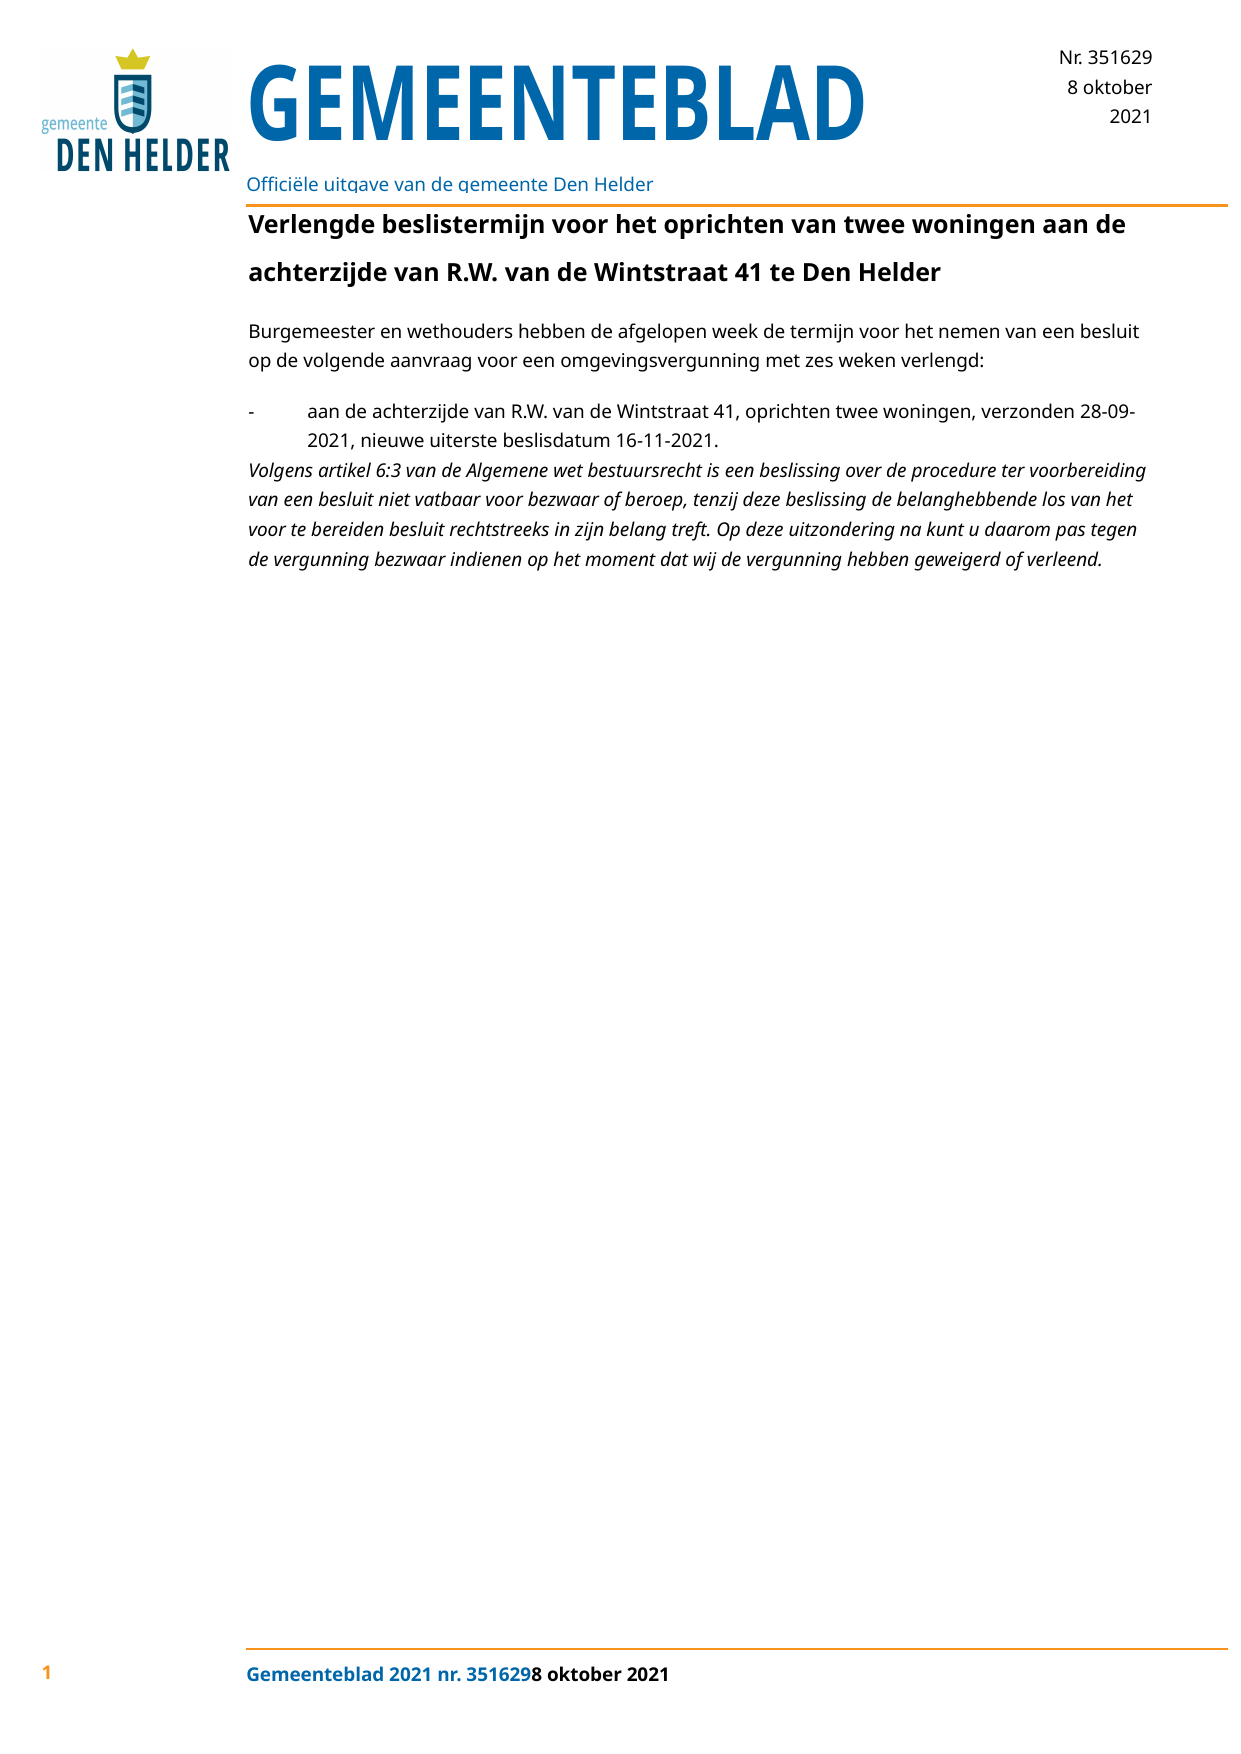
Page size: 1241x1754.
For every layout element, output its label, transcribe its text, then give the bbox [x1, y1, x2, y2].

picture [63, 144, 68, 165]
text Verlengde beslistermijn voor het oprichten van twee woningen aan de achterzijde van R.W. van de Wintstraat 41 te Den Helder [248, 207, 1152, 288]
picture [100, 154, 106, 172]
picture [220, 160, 224, 172]
text Volgens artikel 6:3 van de Algemene wet bestuursrecht is een beslissing over de procedure ter voorbereiding van een besluit niet vatbaar voor bezwaar of beroep, tenzij deze beslissing de belanghebbende los van het voor te bereiden besluit rechtstreeks in zijn belang treft. Op deze uitzondering na kunt u daarom pas tegen de vergunning bezwaar indienen op het moment dat wij de vergunning hebben geweigerd of verleend. [248, 457, 1152, 572]
picture [130, 157, 135, 172]
picture [41, 47, 231, 172]
picture [182, 144, 187, 165]
text Burgemeester en wethouders hebben de afgelopen week de termijn voor het nemen van een besluit op de volgende aanvraag voor een omgevingsvergunning met zes weken verlengd: [248, 318, 1152, 373]
list aan de achterzijde van R.W. van de Wintstraat 41, oprichten twee woningen, verzonden 28-09-2021, nieuwe uiterste beslisdatum 16-11-2021. [248, 398, 1152, 453]
